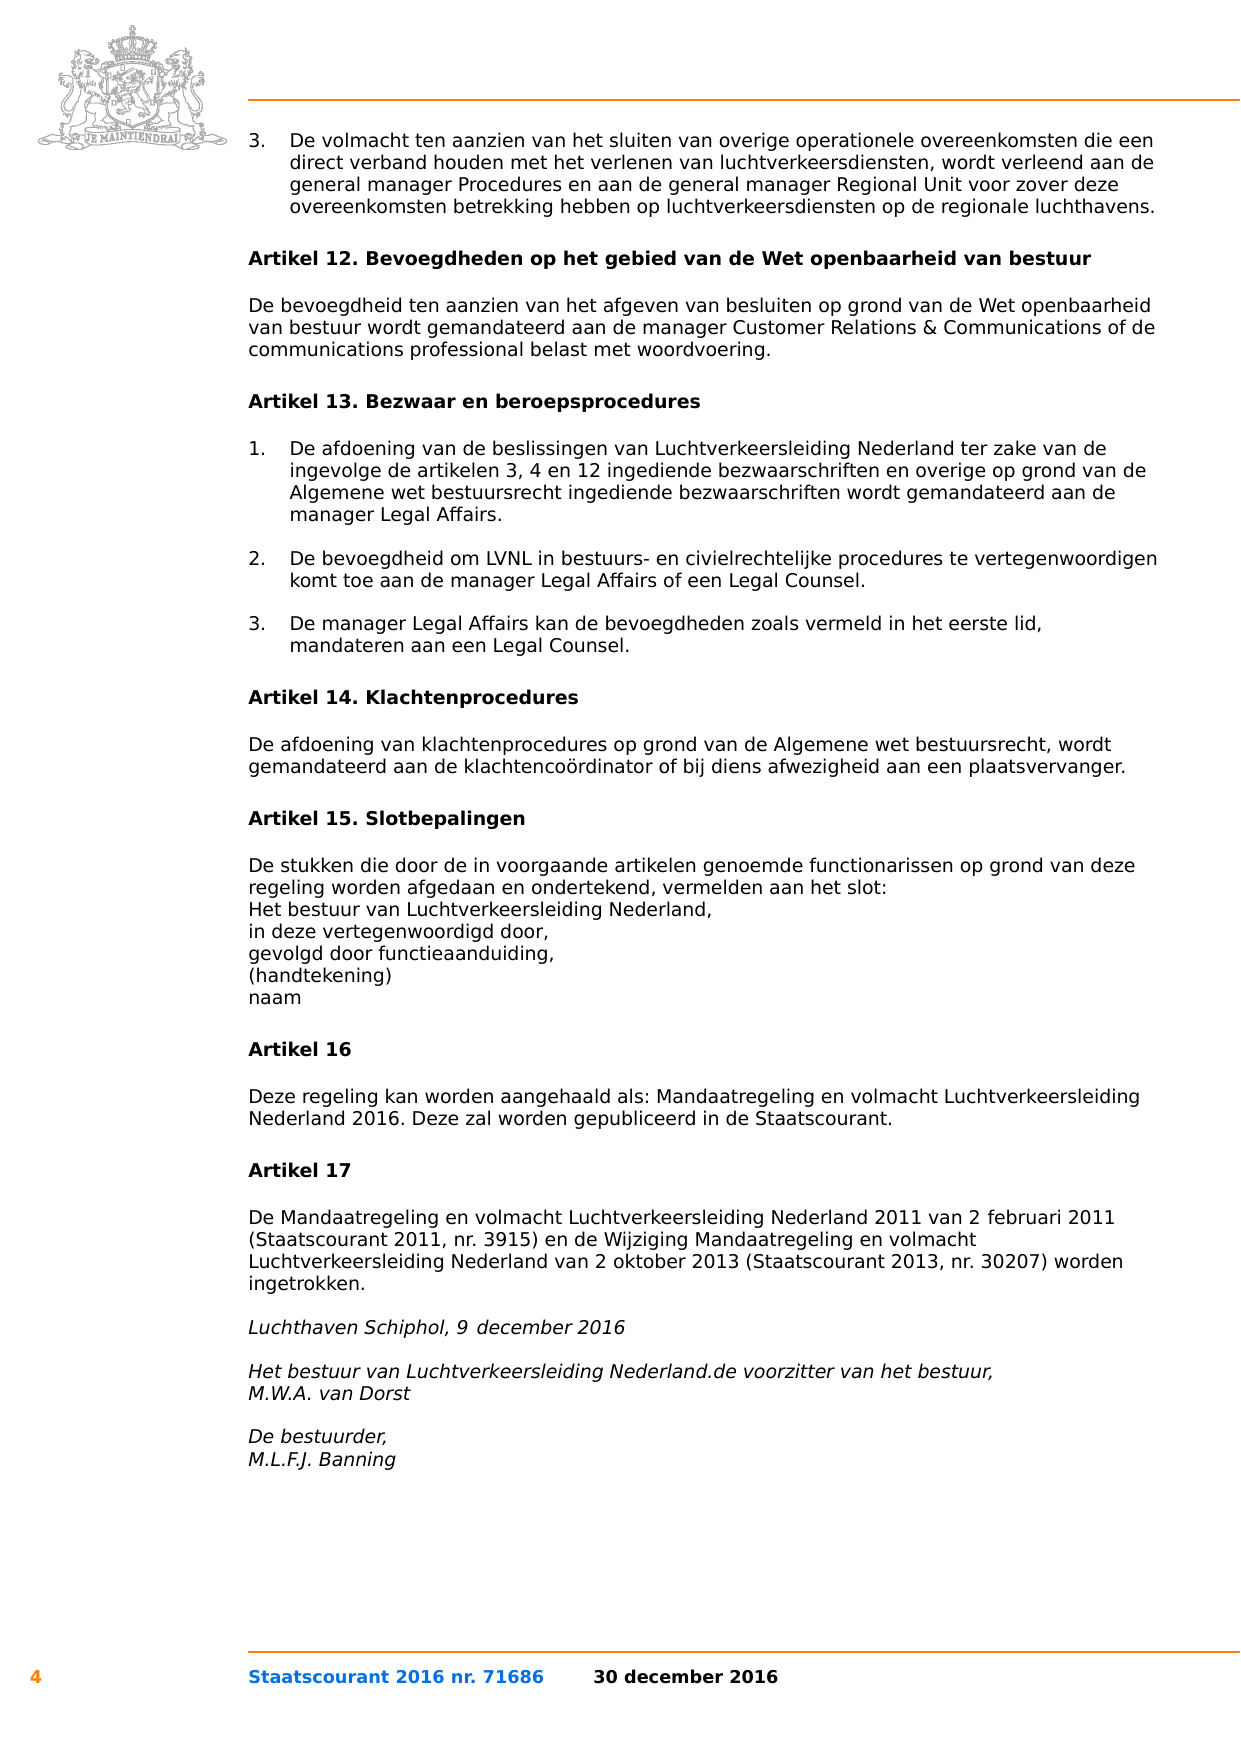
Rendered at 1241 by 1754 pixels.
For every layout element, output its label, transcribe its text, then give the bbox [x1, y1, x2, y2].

text De Mandaatregeling en volmacht Luchtverkeersleiding Nederland 2011 van 2 februari 2011 (Staatscourant 2011, nr. 3915) en de Wijziging Mandaatregeling en volmacht Luchtverkeersleiding Nederland van 2 oktober 2013 (Staatscourant 2013, nr. 30207) worden ingetrokken. [248, 1207, 1163, 1295]
subtitle Artikel 14. Klachtenprocedures [248, 687, 1163, 709]
text gevolgd door functieaanduiding, [248, 943, 1163, 965]
text Deze regeling kan worden aangehaald als: Mandaatregeling en volmacht Luchtverkeersleiding Nederland 2016. Deze zal worden gepubliceerd in de Staatscourant. [248, 1086, 1163, 1130]
subtitle Artikel 15. Slotbepalingen [248, 808, 1163, 830]
text (handtekening) [248, 965, 1163, 987]
subtitle Artikel 12. Bevoegdheden op het gebied van de Wet openbaarheid van bestuur [248, 248, 1163, 270]
text Het bestuur van Luchtverkeersleiding Nederland.de voorzitter van het bestuur, M.W.A. van Dorst [248, 1361, 1163, 1404]
text De bestuurder, M.L.F.J. Banning [248, 1426, 1163, 1470]
text 1. De afdoening van de beslissingen van Luchtverkeersleiding Nederland ter zake van de ingevolge de artikelen 3, 4 en 12 ingediende bezwaarschriften en overige op grond van de Algemene wet bestuursrecht ingediende bezwaarschriften wordt gemandateerd aan de manager Legal Affairs. [248, 438, 1163, 526]
text Het bestuur van Luchtverkeersleiding Nederland, [248, 899, 1163, 921]
picture [38, 25, 227, 150]
subtitle Artikel 16 [248, 1039, 1163, 1061]
subtitle Artikel 17 [248, 1160, 1163, 1182]
text 3. De manager Legal Affairs kan de bevoegdheden zoals vermeld in het eerste lid, mandateren aan een Legal Counsel. [248, 613, 1163, 657]
text 3. De volmacht ten aanzien van het sluiten van overige operationele overeenkomsten die een direct verband houden met het verlenen van luchtverkeersdiensten, wordt verleend aan de general manager Procedures en aan de general manager Regional Unit voor zover deze overeenkomsten betrekking hebben op luchtverkeersdiensten op de regionale luchthavens. [248, 130, 1163, 218]
text in deze vertegenwoordigd door, [248, 921, 1163, 943]
text De stukken die door de in voorgaande artikelen genoemde functionarissen op grond van deze regeling worden afgedaan en ondertekend, vermelden aan het slot: [248, 855, 1163, 899]
text De afdoening van klachtenprocedures op grond van de Algemene wet bestuursrecht, wordt gemandateerd aan de klachtencoördinator of bij diens afwezigheid aan een plaatsvervanger. [248, 734, 1163, 778]
text naam [248, 987, 1163, 1009]
text Luchthaven Schiphol, 9 december 2016 [248, 1317, 1163, 1339]
text De bevoegdheid ten aanzien van het afgeven van besluiten op grond van de Wet openbaarheid van bestuur wordt gemandateerd aan de manager Customer Relations & Communications of de communications professional belast met woordvoering. [248, 295, 1163, 361]
subtitle Artikel 13. Bezwaar en beroepsprocedures [248, 391, 1163, 413]
text 2. De bevoegdheid om LVNL in bestuurs- en civielrechtelijke procedures te vertegenwoordigen komt toe aan de manager Legal Affairs of een Legal Counsel. [248, 547, 1163, 591]
